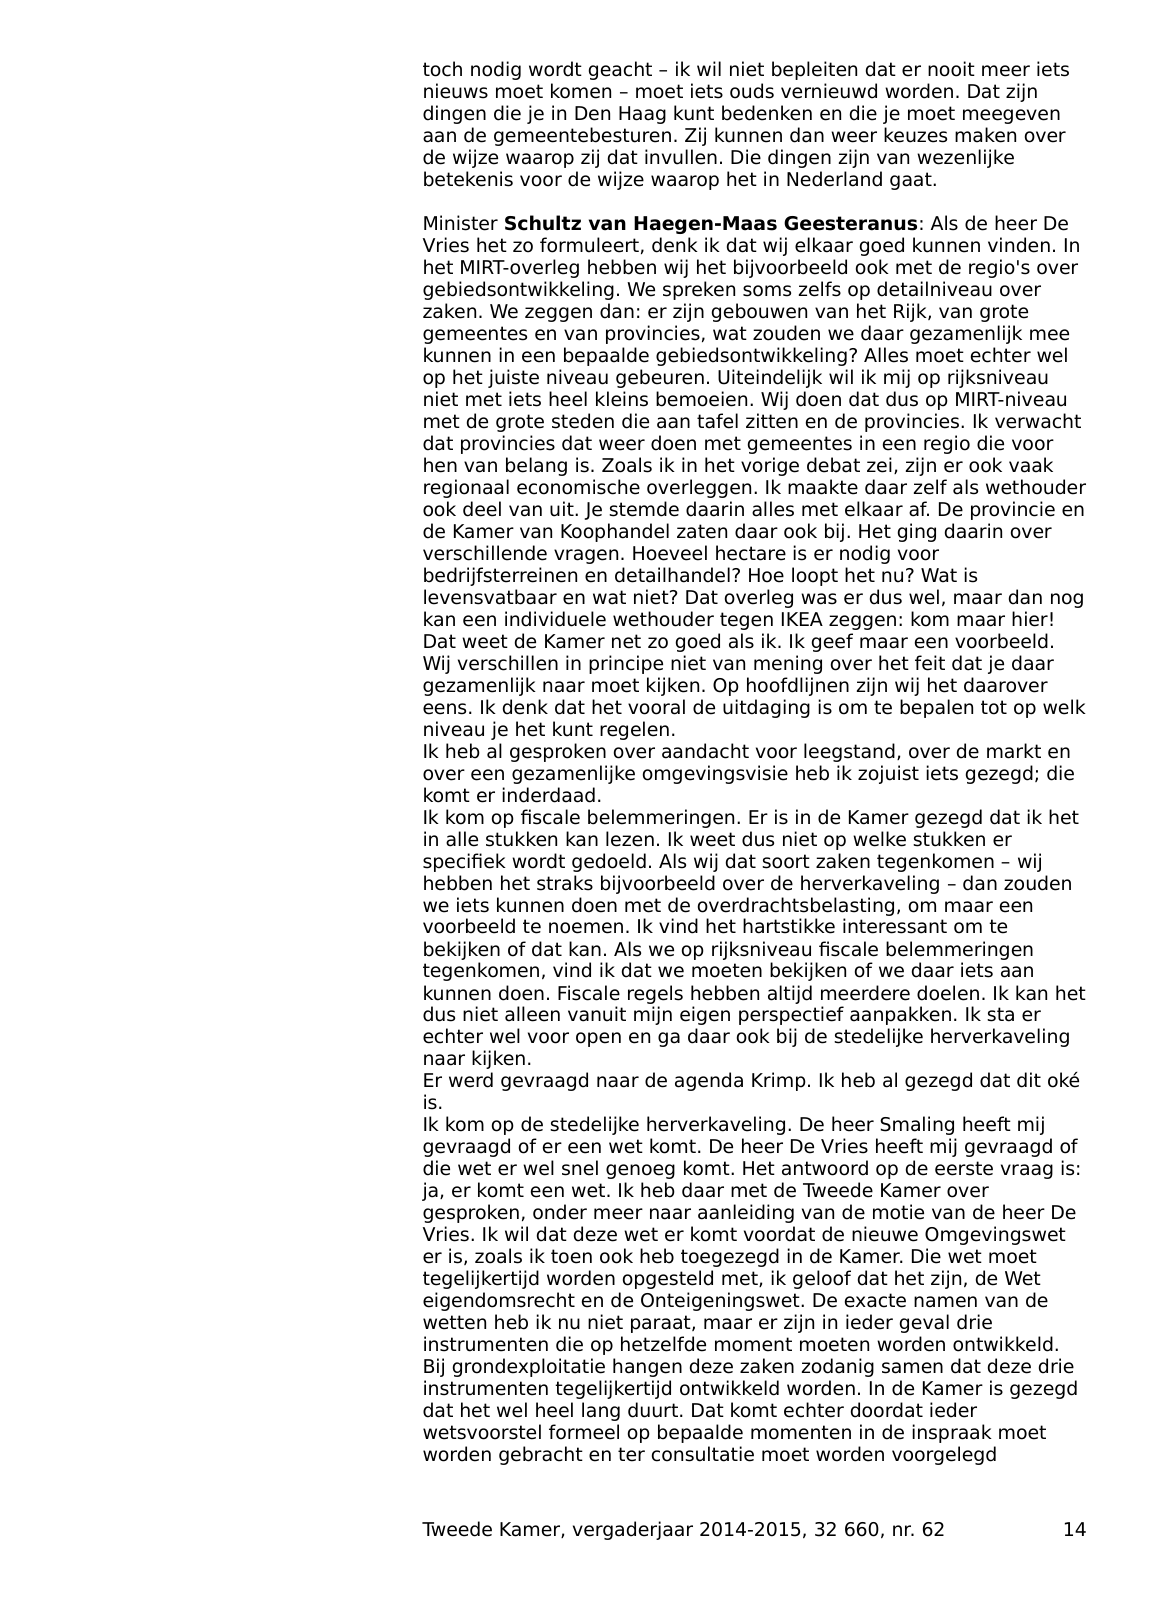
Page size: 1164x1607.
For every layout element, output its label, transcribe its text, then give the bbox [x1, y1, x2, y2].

text Ik kom op de stedelijke herverkaveling. De heer Smaling heeft mij gevraagd of er een wet komt. De heer De Vries heeft mij gevraagd of die wet er wel snel genoeg komt. Het antwoord op de eerste vraag is: ja, er komt een wet. Ik heb daar met de Tweede Kamer over gesproken, onder meer naar aanleiding van de motie van de heer De Vries. Ik wil dat deze wet er komt voordat de nieuwe Omgevingswet er is, zoals ik toen ook heb toegezegd in de Kamer. Die wet moet tegelijkertijd worden opgesteld met, ik geloof dat het zijn, de Wet eigendomsrecht en de Onteigeningswet. De exacte namen van de wetten heb ik nu niet paraat, maar er zijn in ieder geval drie instrumenten die op hetzelfde moment moeten worden ontwikkeld. Bij grondexploitatie hangen deze zaken zodanig samen dat deze drie instrumenten tegelijkertijd ontwikkeld worden. In de Kamer is gezegd dat het wel heel lang duurt. Dat komt echter doordat ieder wetsvoorstel formeel op bepaalde momenten in de inspraak moet worden gebracht en ter consultatie moet worden voorgelegd [422, 1114, 1087, 1466]
text Ik kom op fiscale belemmeringen. Er is in de Kamer gezegd dat ik het in alle stukken kan lezen. Ik weet dus niet op welke stukken er specifiek wordt gedoeld. Als wij dat soort zaken tegenkomen – wij hebben het straks bijvoorbeeld over de herverkaveling – dan zouden we iets kunnen doen met de overdrachtsbelasting, om maar een voorbeeld te noemen. Ik vind het hartstikke interessant om te bekijken of dat kan. Als we op rijksniveau fiscale belemmeringen tegenkomen, vind ik dat we moeten bekijken of we daar iets aan kunnen doen. Fiscale regels hebben altijd meerdere doelen. Ik kan het dus niet alleen vanuit mijn eigen perspectief aanpakken. Ik sta er echter wel voor open en ga daar ook bij de stedelijke herverkaveling naar kijken. [422, 807, 1087, 1070]
text toch nodig wordt geacht – ik wil niet bepleiten dat er nooit meer iets nieuws moet komen – moet iets ouds vernieuwd worden. Dat zijn dingen die je in Den Haag kunt bedenken en die je moet meegeven aan de gemeentebesturen. Zij kunnen dan weer keuzes maken over de wijze waarop zij dat invullen. Die dingen zijn van wezenlijke betekenis voor de wijze waarop het in Nederland gaat. [422, 59, 1087, 191]
text Er werd gevraagd naar de agenda Krimp. Ik heb al gezegd dat dit oké is. [422, 1070, 1087, 1114]
text Minister Schultz van Haegen-Maas Geesteranus: Als de heer De Vries het zo formuleert, denk ik dat wij elkaar goed kunnen vinden. In het MIRT-overleg hebben wij het bijvoorbeeld ook met de regio's over gebiedsontwikkeling. We spreken soms zelfs op detailniveau over zaken. We zeggen dan: er zijn gebouwen van het Rijk, van grote gemeentes en van provincies, wat zouden we daar gezamenlijk mee kunnen in een bepaalde gebiedsontwikkeling? Alles moet echter wel op het juiste niveau gebeuren. Uiteindelijk wil ik mij op rijksniveau niet met iets heel kleins bemoeien. Wij doen dat dus op MIRT-niveau met de grote steden die aan tafel zitten en de provincies. Ik verwacht dat provincies dat weer doen met gemeentes in een regio die voor hen van belang is. Zoals ik in het vorige debat zei, zijn er ook vaak regionaal economische overleggen. Ik maakte daar zelf als wethouder ook deel van uit. Je stemde daarin alles met elkaar af. De provincie en de Kamer van Koophandel zaten daar ook bij. Het ging daarin over verschillende vragen. Hoeveel hectare is er nodig voor bedrijfsterreinen en detailhandel? Hoe loopt het nu? Wat is levensvatbaar en wat niet? Dat overleg was er dus wel, maar dan nog kan een individuele wethouder tegen IKEA zeggen: kom maar hier! Dat weet de Kamer net zo goed als ik. Ik geef maar een voorbeeld. Wij verschillen in principe niet van mening over het feit dat je daar gezamenlijk naar moet kijken. Op hoofdlijnen zijn wij het daarover eens. Ik denk dat het vooral de uitdaging is om te bepalen tot op welk niveau je het kunt regelen. [422, 213, 1087, 741]
text Ik heb al gesproken over aandacht voor leegstand, over de markt en over een gezamenlijke omgevingsvisie heb ik zojuist iets gezegd; die komt er inderdaad. [422, 741, 1087, 807]
